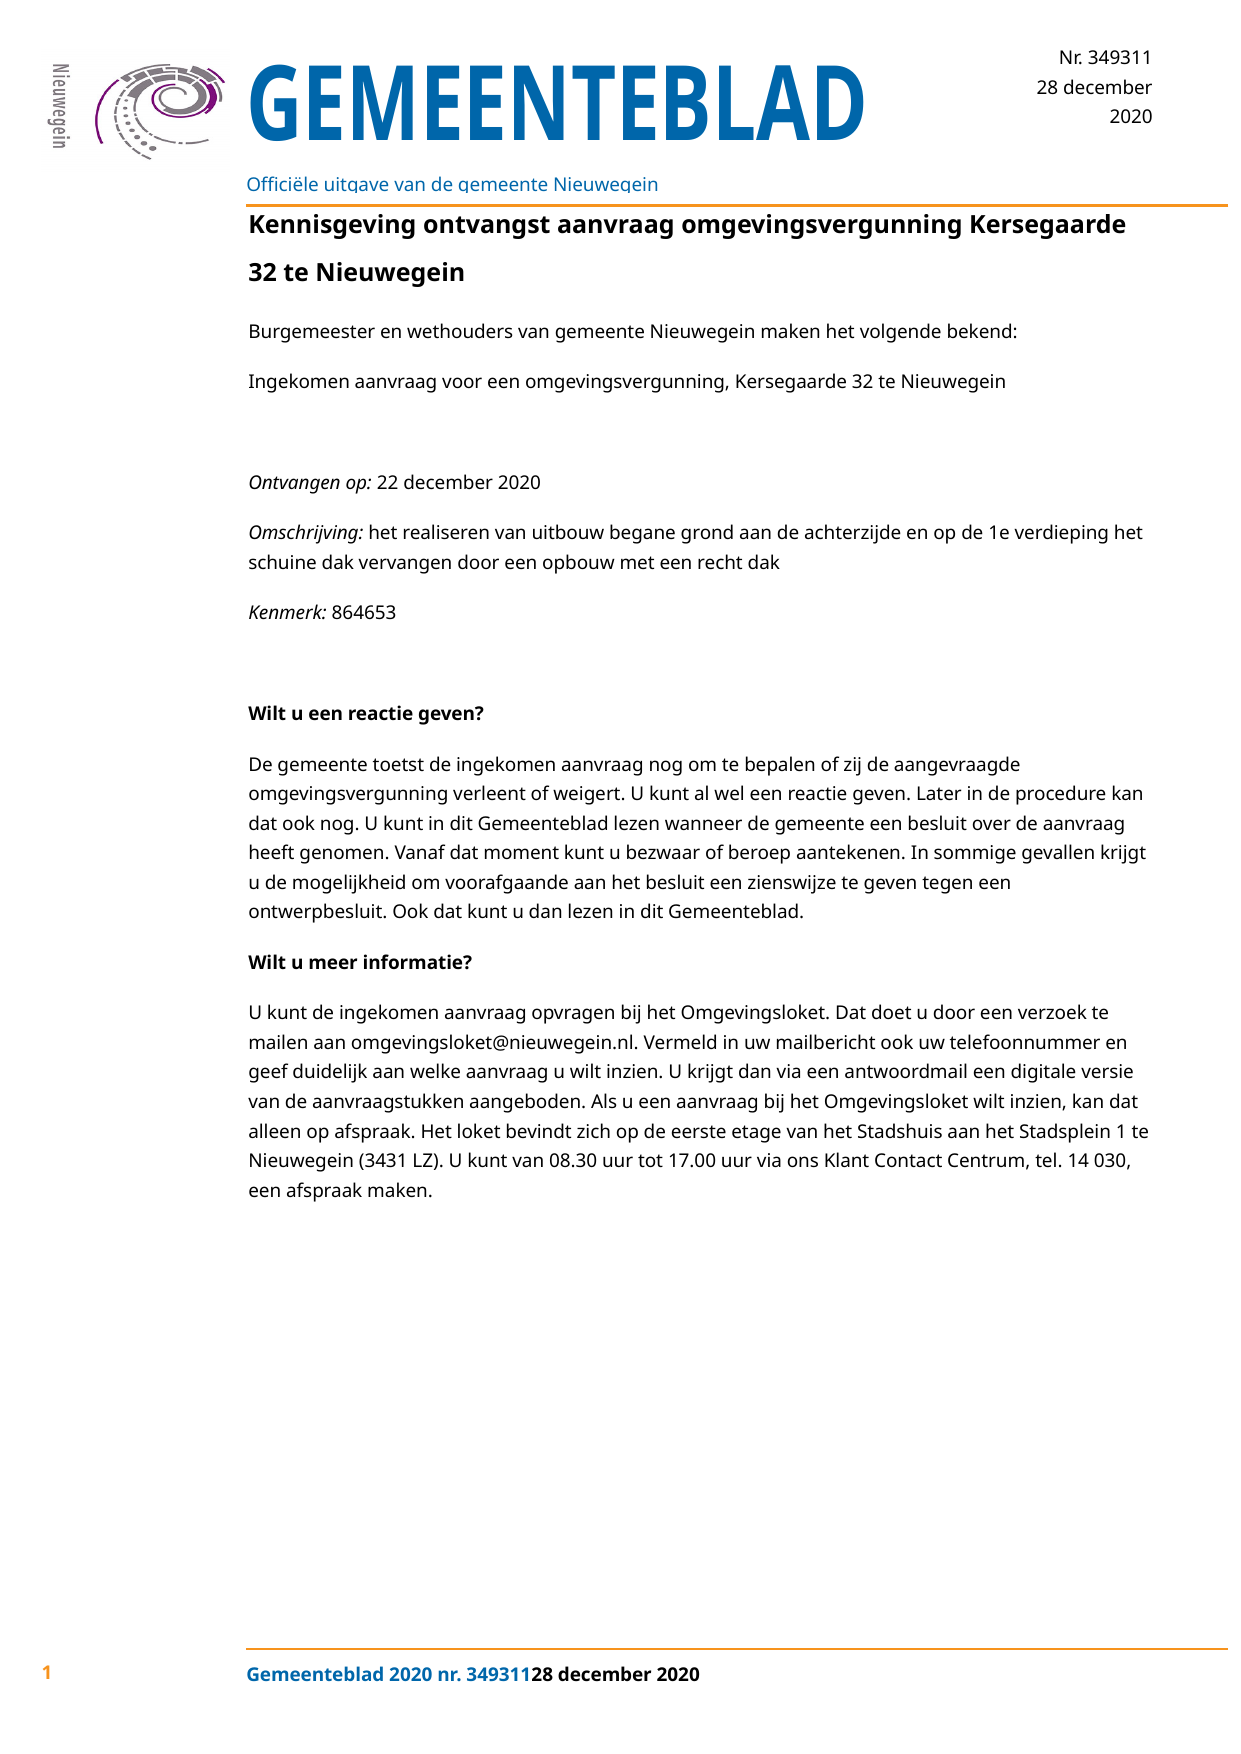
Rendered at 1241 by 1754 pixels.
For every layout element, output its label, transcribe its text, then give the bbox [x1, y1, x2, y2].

text Wilt u meer informatie? [248, 949, 1152, 975]
text Kenmerk: 864653 [248, 599, 1152, 625]
text Omschrijving: het realiseren van uitbouw begane grond aan de achterzijde en op de 1e verdieping het schuine dak vervangen door een opbouw met een recht dak [248, 519, 1152, 575]
text De gemeente toetst de ingekomen aanvraag nog om te bepalen of zij de aangevraagde omgevingsvergunning verleent of weigert. U kunt al wel een reactie geven. Later in de procedure kan dat ook nog. U kunt in dit Gemeenteblad lezen wanneer de gemeente een besluit over de aanvraag heeft genomen. Vanaf dat moment kunt u bezwaar of beroep aantekenen. In sommige gevallen krijgt u de mogelijkheid om voorafgaande aan het besluit een zienswijze te geven tegen een ontwerpbesluit. Ook dat kunt u dan lezen in dit Gemeenteblad. [248, 751, 1152, 924]
text U kunt de ingekomen aanvraag opvragen bij het Omgevingsloket. Dat doet u door een verzoek te mailen aan omgevingsloket@nieuwegein.nl. Vermeld in uw mailbericht ook uw telefoonnummer en geef duidelijk aan welke aanvraag u wilt inzien. U krijgt dan via een antwoordmail een digitale versie van de aanvraagstukken aangeboden. Als u een aanvraag bij het Omgevingsloket wilt inzien, kan dat alleen op afspraak. Het loket bevindt zich op de eerste etage van het Stadshuis aan het Stadsplein 1 te Nieuwegein (3431 LZ). U kunt van 08.30 uur tot 17.00 uur via ons Klant Contact Centrum, tel. 14 030, een afspraak maken. [248, 999, 1152, 1203]
text Wilt u een reactie geven? [248, 700, 1152, 726]
text Ingekomen aanvraag voor een omgevingsvergunning, Kersegaarde 32 te Nieuwegein [248, 368, 1152, 394]
text Kennisgeving ontvangst aanvraag omgevingsvergunning Kersegaarde 32 te Nieuwegein [248, 207, 1152, 288]
text Ontvangen op: 22 december 2020 [248, 469, 1152, 495]
picture [41, 47, 231, 172]
text Burgemeester en wethouders van gemeente Nieuwegein maken het volgende bekend: [248, 318, 1152, 344]
